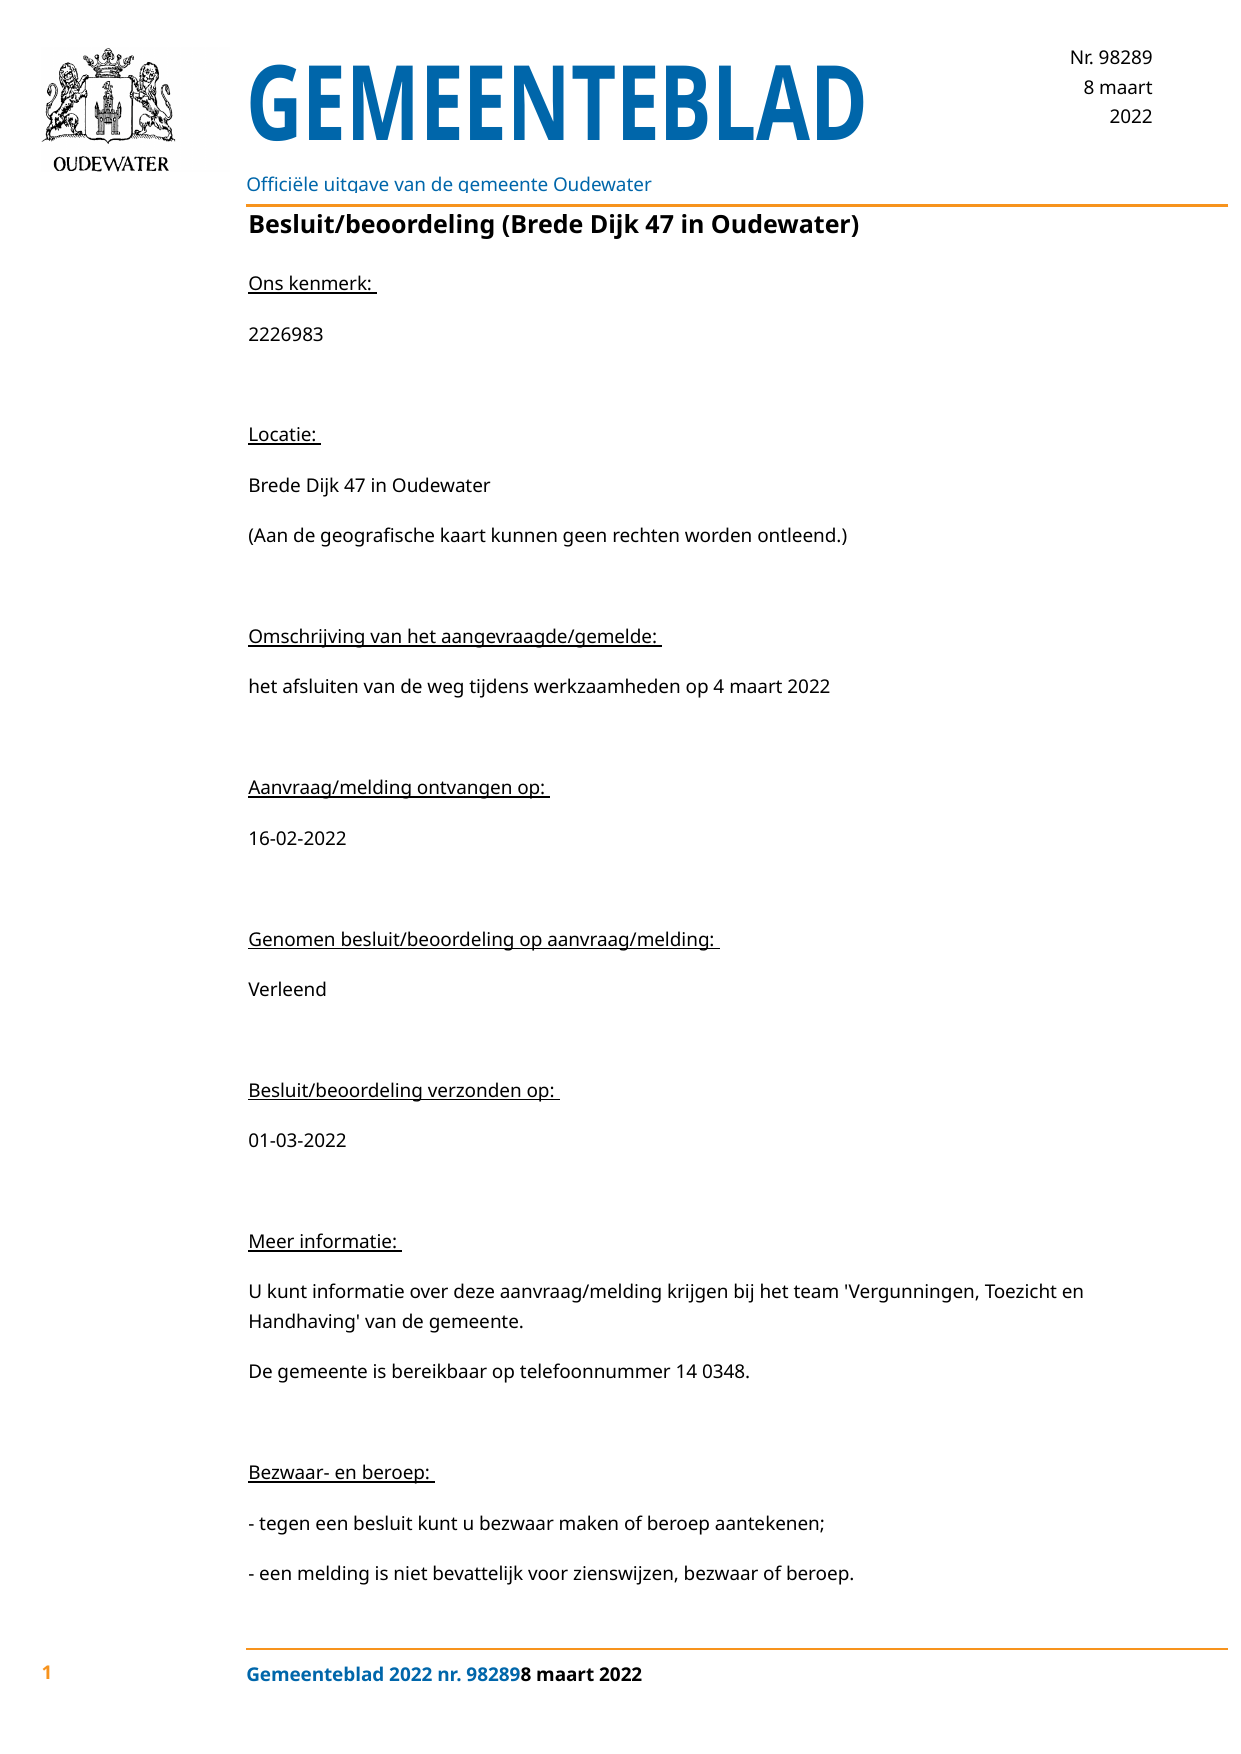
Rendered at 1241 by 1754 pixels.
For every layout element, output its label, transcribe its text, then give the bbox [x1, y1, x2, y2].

text Aanvraag/melding ontvangen op: [248, 774, 1152, 800]
text Genomen besluit/beoordeling op aanvraag/melding: [248, 926, 1152, 951]
picture [41, 47, 231, 172]
text 16-02-2022 [248, 825, 1152, 851]
text Ons kenmerk: [248, 270, 1152, 296]
text Omschrijving van het aangevraagde/gemelde: [248, 623, 1152, 649]
text Brede Dijk 47 in Oudewater [248, 472, 1152, 498]
text (Aan de geografische kaart kunnen geen rechten worden ontleend.) [248, 522, 1152, 548]
text - een melding is niet bevattelijk voor zienswijzen, bezwaar of beroep. [248, 1560, 1152, 1586]
text U kunt informatie over deze aanvraag/melding krijgen bij het team 'Vergunningen, Toezicht en Handhaving' van de gemeente. [248, 1279, 1152, 1334]
text 01-03-2022 [248, 1127, 1152, 1153]
text Verleend [248, 976, 1152, 1002]
text het afsluiten van de weg tijdens werkzaamheden op 4 maart 2022 [248, 674, 1152, 699]
text - tegen een besluit kunt u bezwaar maken of beroep aantekenen; [248, 1510, 1152, 1536]
text Locatie: [248, 422, 1152, 447]
text Meer informatie: [248, 1228, 1152, 1254]
text Besluit/beoordeling (Brede Dijk 47 in Oudewater) [248, 207, 1152, 241]
text Besluit/beoordeling verzonden op: [248, 1077, 1152, 1103]
text 2226983 [248, 321, 1152, 346]
text De gemeente is bereikbaar op telefoonnummer 14 0348. [248, 1359, 1152, 1384]
text Bezwaar- en beroep: [248, 1459, 1152, 1485]
